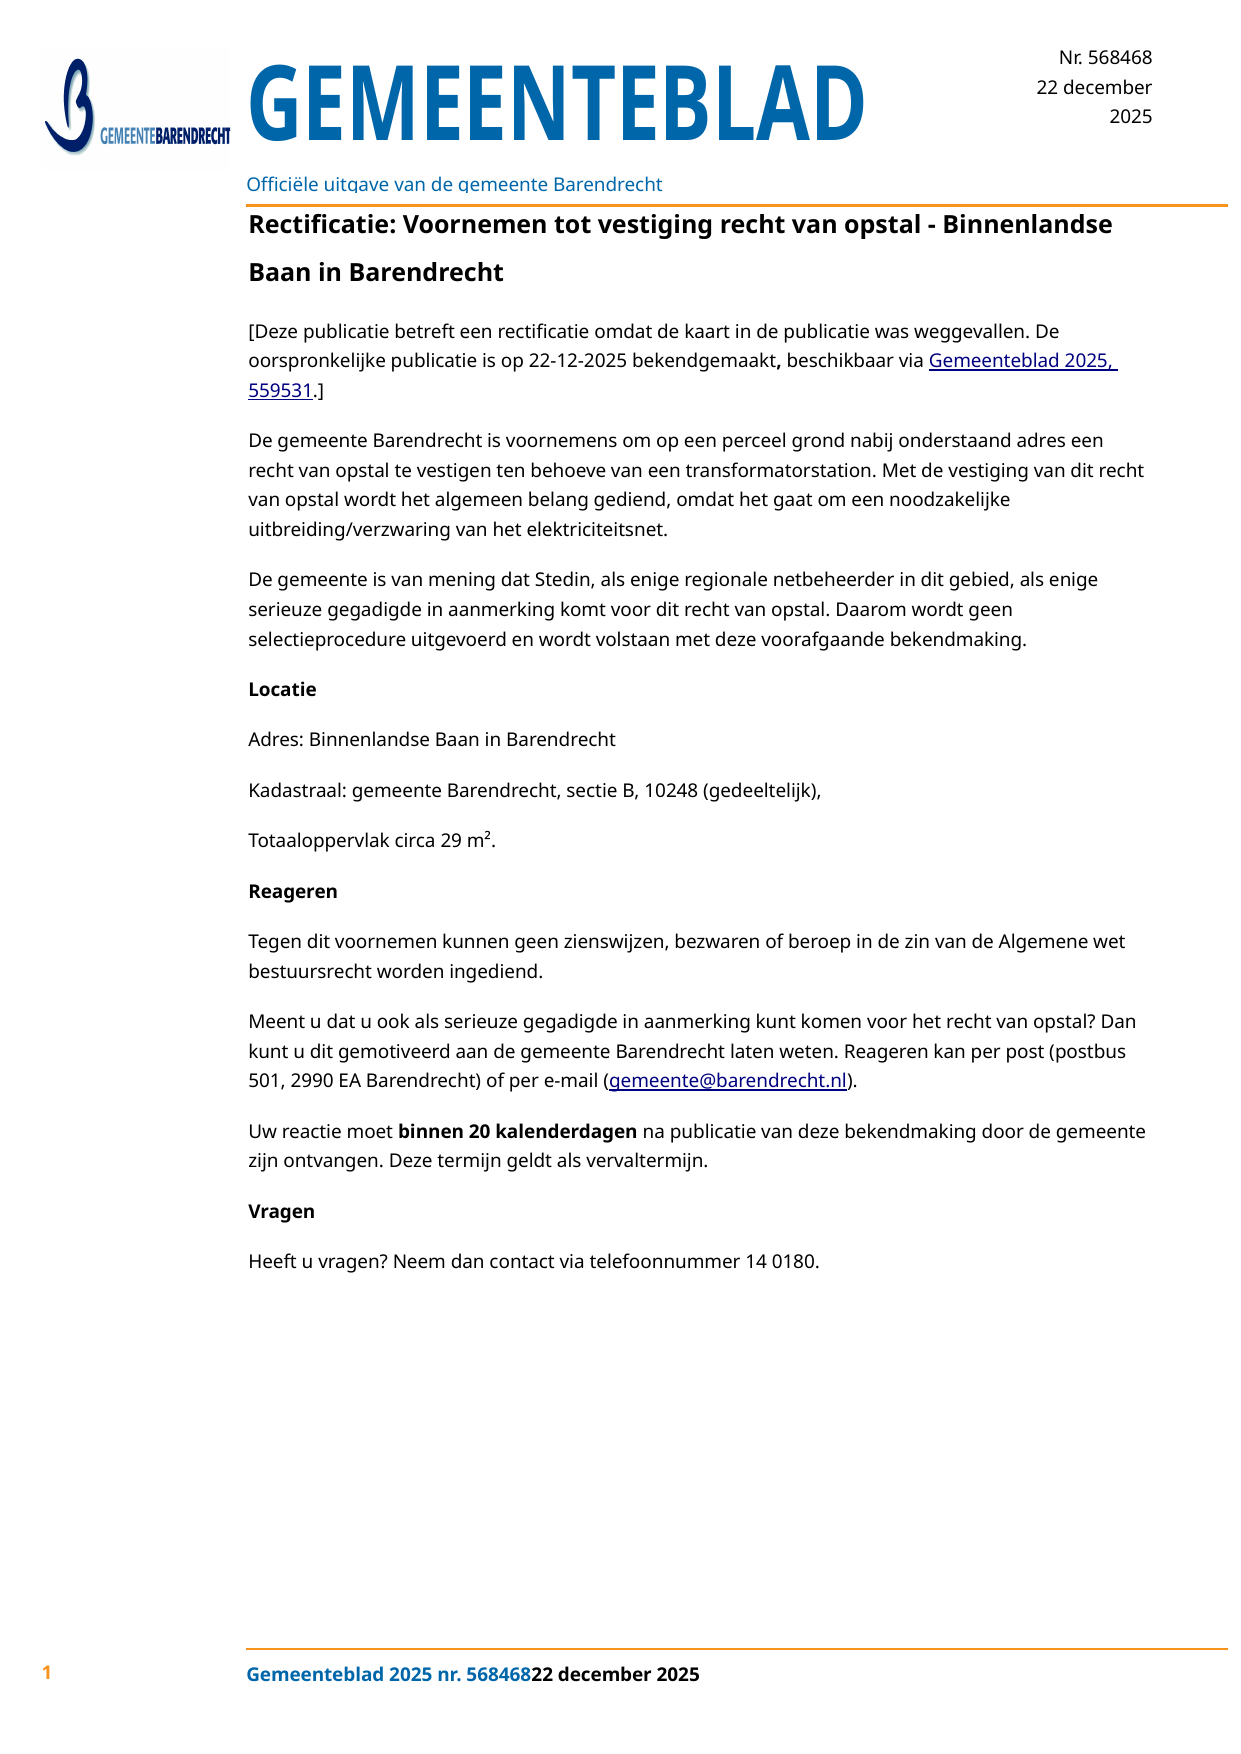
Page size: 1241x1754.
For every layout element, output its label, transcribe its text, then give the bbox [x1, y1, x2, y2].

text Kadastraal: gemeente Barendrecht, sectie B, 10248 (gedeeltelijk), [248, 777, 1152, 803]
text De gemeente is van mening dat Stedin, als enige regionale netbeheerder in dit gebied, als enige serieuze gegadigde in aanmerking komt voor dit recht van opstal. Daarom wordt geen selectieprocedure uitgevoerd en wordt volstaan met deze voorafgaande bekendmaking. [248, 567, 1152, 652]
text De gemeente Barendrecht is voornemens om op een perceel grond nabij onderstaand adres een recht van opstal te vestigen ten behoeve van een transformatorstation. Met de vestiging van dit recht van opstal wordt het algemeen belang gediend, omdat het gaat om een noodzakelijke uitbreiding/verzwaring van het elektriciteitsnet. [248, 427, 1152, 542]
text Tegen dit voornemen kunnen geen zienswijzen, bezwaren of beroep in de zin van de Algemene wet bestuursrecht worden ingediend. [248, 928, 1152, 984]
text Vragen [248, 1198, 1152, 1224]
text Reageren [248, 878, 1152, 904]
text Uw reactie moet binnen 20 kalenderdagen na publicatie van deze bekendmaking door de gemeente zijn ontvangen. Deze termijn geldt als vervaltermijn. [248, 1118, 1152, 1173]
text Rectificatie: Voornemen tot vestiging recht van opstal - Binnenlandse Baan in Barendrecht [248, 207, 1152, 288]
text Adres: Binnenlandse Baan in Barendrecht [248, 727, 1152, 752]
text [Deze publicatie betreft een rectificatie omdat de kaart in de publicatie was weggevallen. De oorspronkelijke publicatie is op 22-12-2025 bekendgemaakt, beschikbaar via Gemeenteblad 2025, 559531.] [248, 318, 1152, 403]
picture [41, 47, 231, 172]
text Locatie [248, 676, 1152, 702]
text Meent u dat u ook als serieuze gegadigde in aanmerking kunt komen voor het recht van opstal? Dan kunt u dit gemotiveerd aan de gemeente Barendrecht laten weten. Reageren kan per post (postbus 501, 2990 EA Barendrecht) of per e-mail (gemeente@barendrecht.nl). [248, 1008, 1152, 1093]
text Heeft u vragen? Neem dan contact via telefoonnummer 14 0180. [248, 1248, 1152, 1274]
text Totaaloppervlak circa 29 m². [248, 827, 1152, 853]
